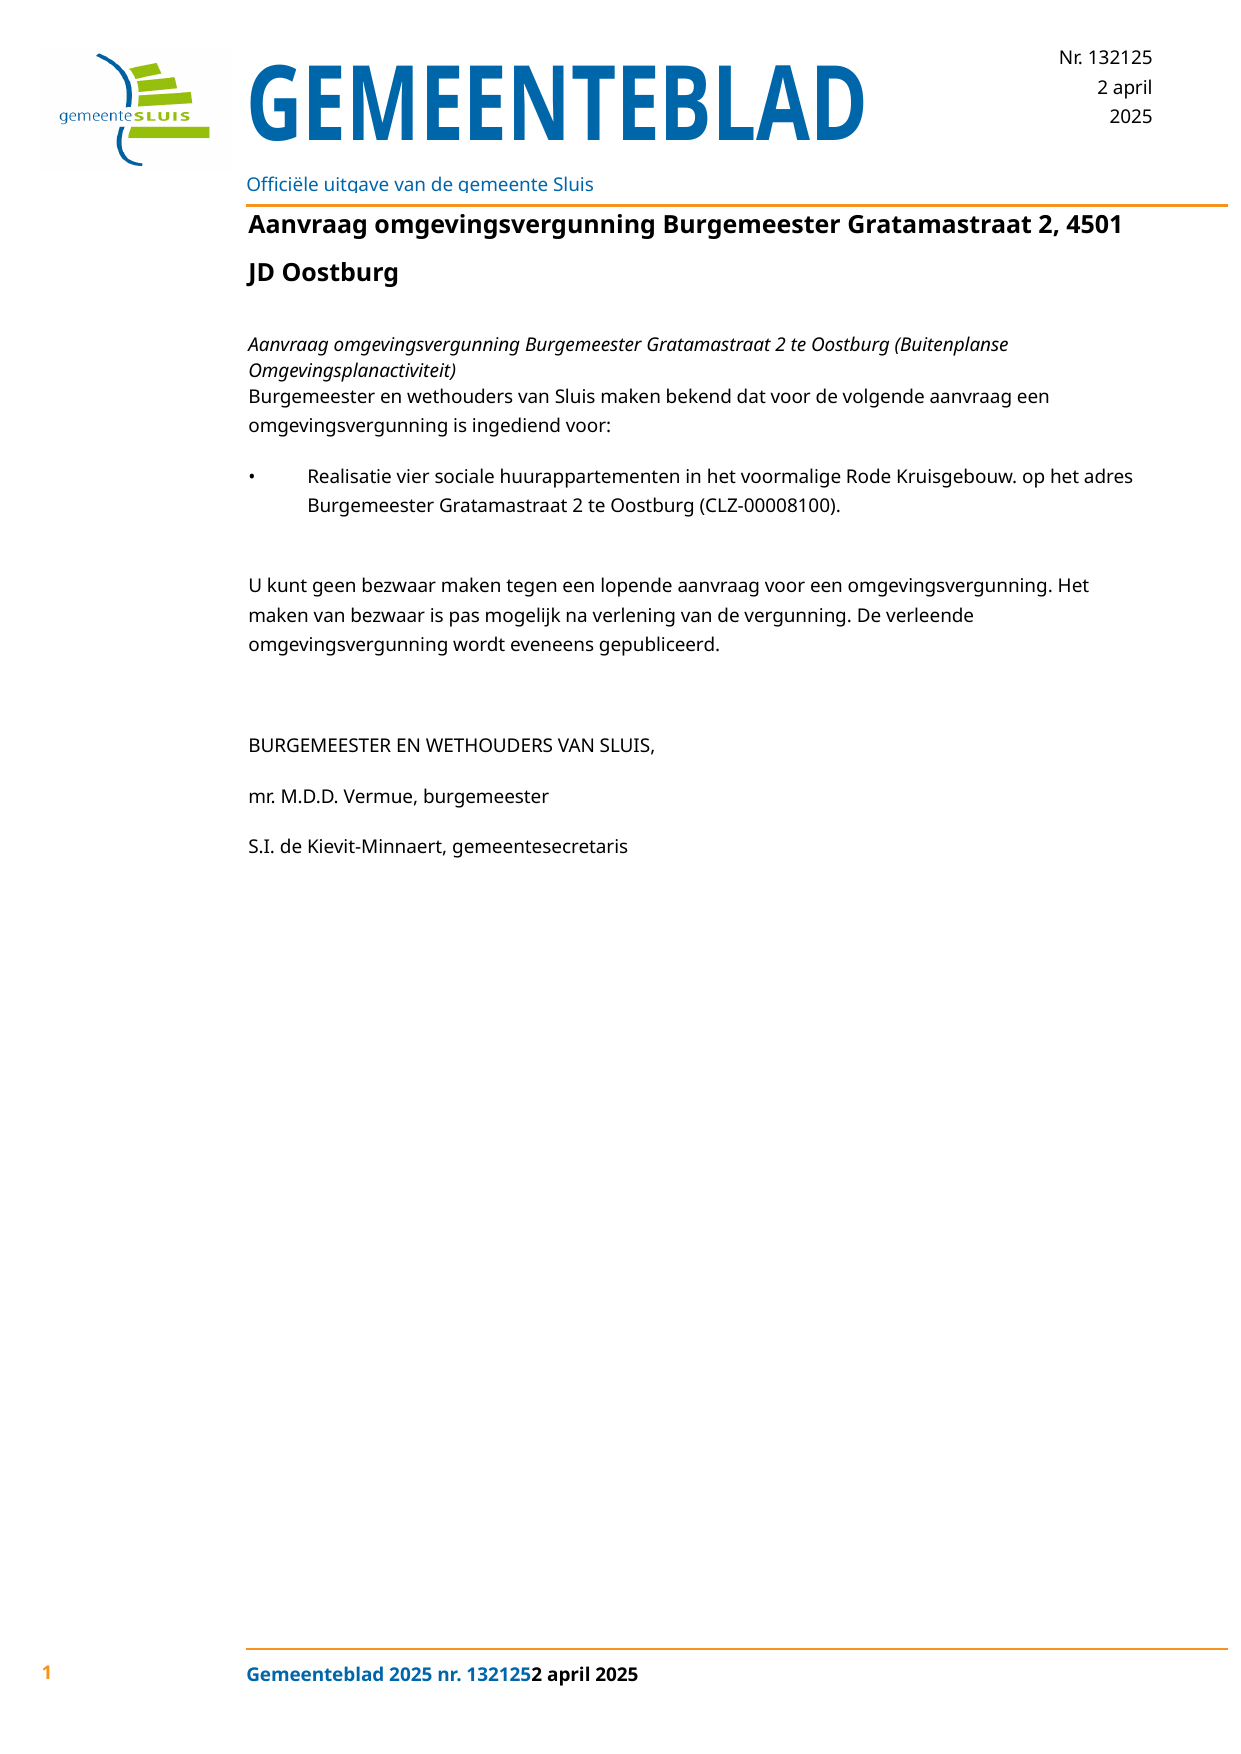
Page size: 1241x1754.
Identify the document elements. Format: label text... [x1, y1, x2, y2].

text S.I. de Kievit-Minnaert, gemeentesecretaris [248, 833, 1152, 859]
list Realisatie vier sociale huurappartementen in het voormalige Rode Kruisgebouw. op het adres Burgemeester Gratamastraat 2 te Oostburg (CLZ-00008100). [248, 463, 1152, 518]
picture [41, 47, 231, 172]
text U kunt geen bezwaar maken tegen een lopende aanvraag voor een omgevingsvergunning. Het maken van bezwaar is pas mogelijk na verlening van de vergunning. De verleende omgevingsvergunning wordt eveneens gepubliceerd. [248, 572, 1152, 657]
text Aanvraag omgevingsvergunning Burgemeester Gratamastraat 2, 4501 JD Oostburg [248, 207, 1152, 288]
text Burgemeester en wethouders van Sluis maken bekend dat voor de volgende aanvraag een omgevingsvergunning is ingediend voor: [248, 383, 1152, 438]
text Aanvraag omgevingsvergunning Burgemeester Gratamastraat 2 te Oostburg (Buitenplanse Omgevingsplanactiviteit) [248, 331, 1152, 383]
text BURGEMEESTER EN WETHOUDERS VAN SLUIS, [248, 732, 1152, 758]
text mr. M.D.D. Vermue, burgemeester [248, 783, 1152, 809]
